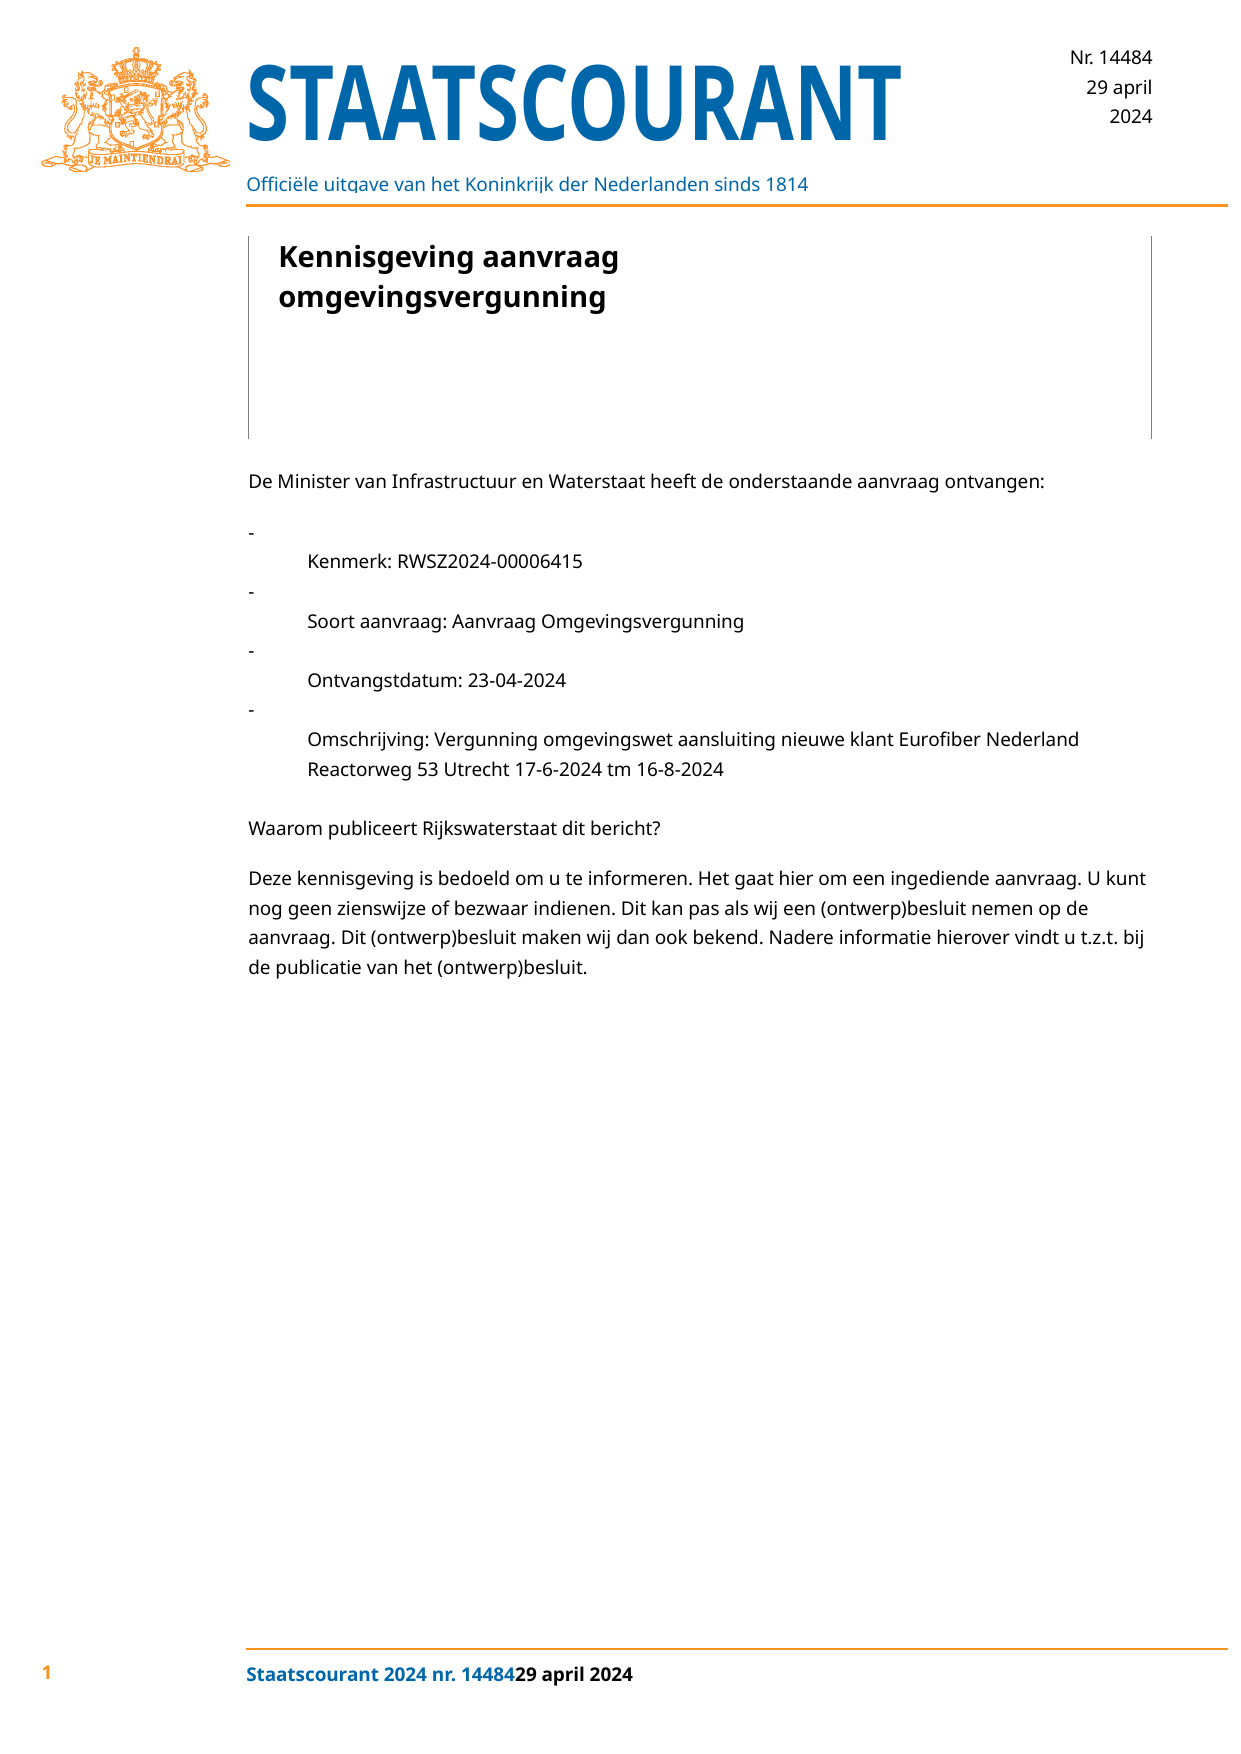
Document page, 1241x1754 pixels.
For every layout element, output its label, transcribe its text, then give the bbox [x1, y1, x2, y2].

table_header Kennisgeving aanvraag omgevingsvergunning [249, 236, 850, 439]
table_header [850, 236, 912, 413]
list Omschrijving: Vergunning omgevingswet aansluiting nieuwe klant Eurofiber Nederland Reactorweg 53 Utrecht 17-6-2024 tm 16-8-2024 [248, 726, 1152, 781]
picture [41, 47, 231, 172]
list Soort aanvraag: Aanvraag Omgevingsvergunning [248, 608, 1152, 633]
picture [912, 236, 1090, 414]
list Kenmerk: RWSZ2024-00006415 [248, 549, 1152, 574]
text Deze kennisgeving is bedoeld om u te informeren. Het gaat hier om een ingediende aanvraag. U kunt nog geen zienswijze of bezwaar indienen. Dit kan pas als wij een (ontwerp)besluit nemen op de aanvraag. Dit (ontwerp)besluit maken wij dan ook bekend. Nadere informatie hierover vindt u t.z.t. bij de publicatie van het (ontwerp)besluit. [248, 865, 1152, 980]
text Waarom publiceert Rijkswaterstaat dit bericht? [248, 815, 1152, 841]
table_header [1090, 236, 1151, 413]
list Ontvangstdatum: 23-04-2024 [248, 667, 1152, 693]
text De Minister van Infrastructuur en Waterstaat heeft de onderstaande aanvraag ontvangen: [248, 469, 1152, 494]
table_header [850, 414, 1151, 439]
